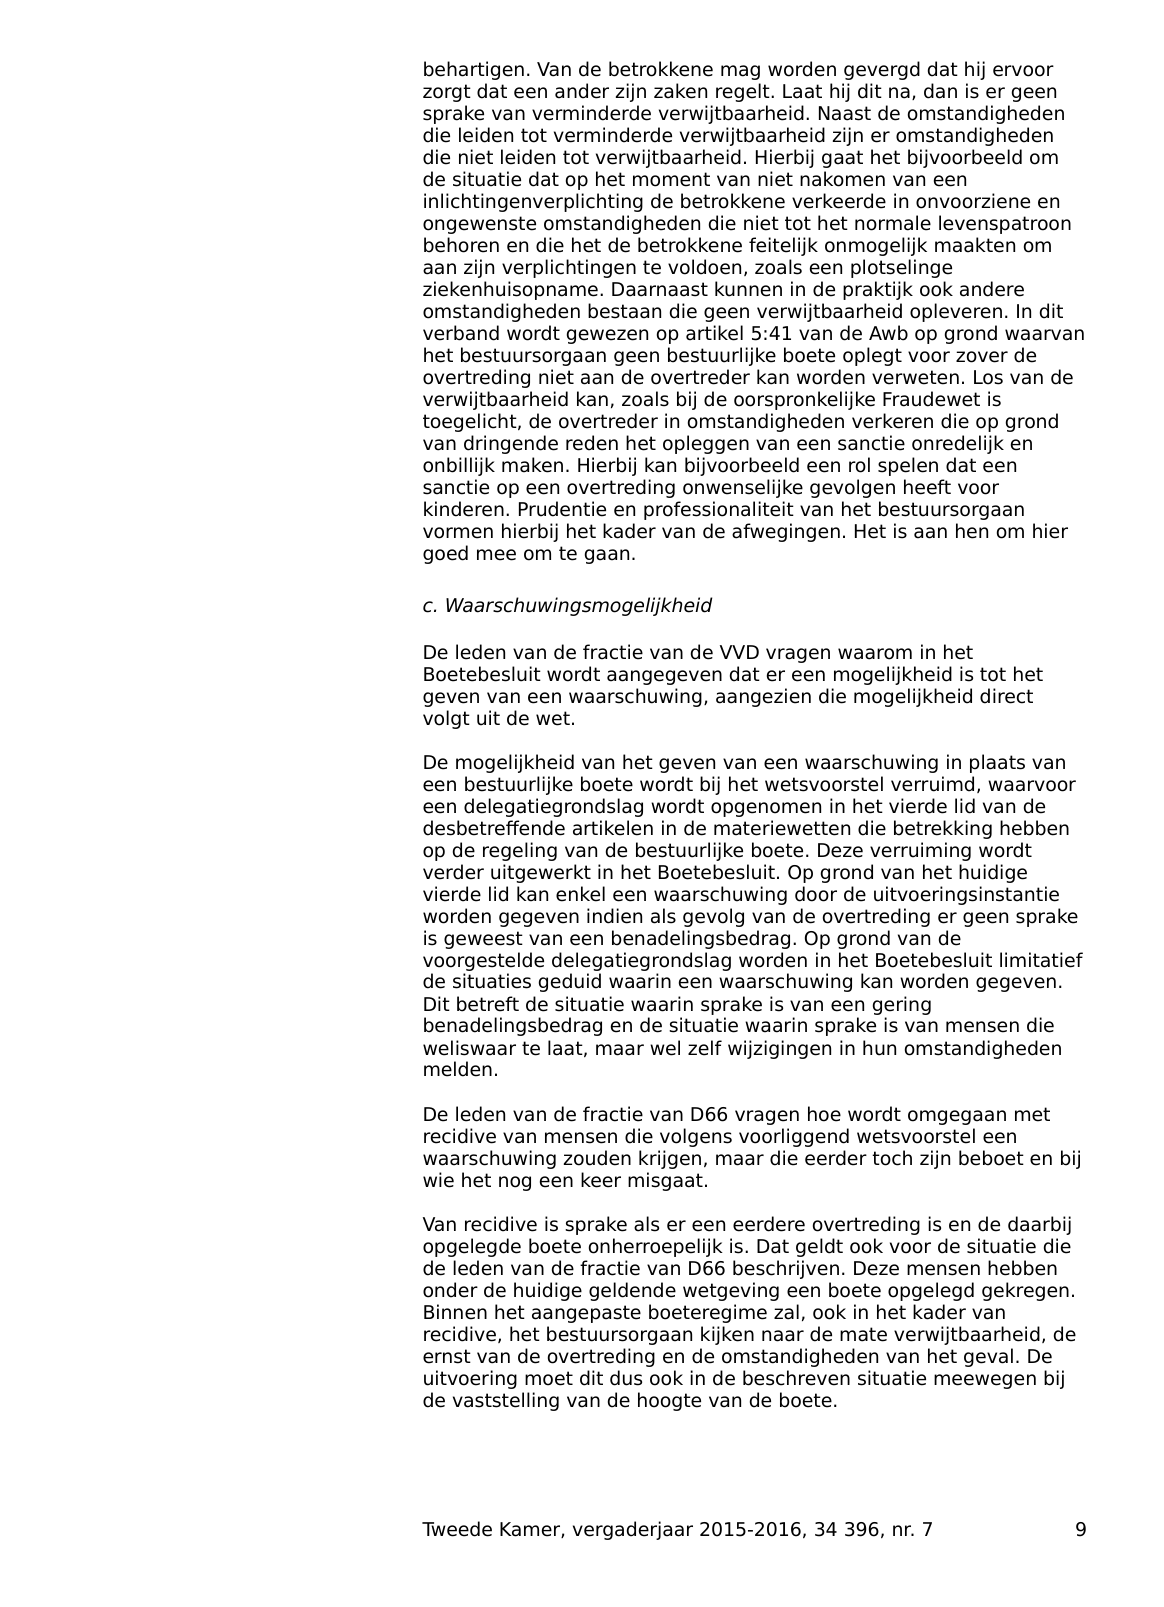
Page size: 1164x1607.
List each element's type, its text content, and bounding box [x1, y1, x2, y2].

text De leden van de fractie van D66 vragen hoe wordt omgegaan met recidive van mensen die volgens voorliggend wetsvoorstel een waarschuwing zouden krijgen, maar die eerder toch zijn beboet en bij wie het nog een keer misgaat. [422, 1103, 1087, 1191]
subtitle c. Waarschuwingsmogelijkheid [422, 594, 1087, 617]
text behartigen. Van de betrokkene mag worden gevergd dat hij ervoor zorgt dat een ander zijn zaken regelt. Laat hij dit na, dan is er geen sprake van verminderde verwijtbaarheid. Naast de omstandigheden die leiden tot verminderde verwijtbaarheid zijn er omstandigheden die niet leiden tot verwijtbaarheid. Hierbij gaat het bijvoorbeeld om de situatie dat op het moment van niet nakomen van een inlichtingenverplichting de betrokkene verkeerde in onvoorziene en ongewenste omstandigheden die niet tot het normale levenspatroon behoren en die het de betrokkene feitelijk onmogelijk maakten om aan zijn verplichtingen te voldoen, zoals een plotselinge ziekenhuisopname. Daarnaast kunnen in de praktijk ook andere omstandigheden bestaan die geen verwijtbaarheid opleveren. In dit verband wordt gewezen op artikel 5:41 van de Awb op grond waarvan het bestuursorgaan geen bestuurlijke boete oplegt voor zover de overtreding niet aan de overtreder kan worden verweten. Los van de verwijtbaarheid kan, zoals bij de oorspronkelijke Fraudewet is toegelicht, de overtreder in omstandigheden verkeren die op grond van dringende reden het opleggen van een sanctie onredelijk en onbillijk maken. Hierbij kan bijvoorbeeld een rol spelen dat een sanctie op een overtreding onwenselijke gevolgen heeft voor kinderen. Prudentie en professionaliteit van het bestuursorgaan vormen hierbij het kader van de afwegingen. Het is aan hen om hier goed mee om te gaan. [422, 59, 1087, 564]
text De mogelijkheid van het geven van een waarschuwing in plaats van een bestuurlijke boete wordt bij het wetsvoorstel verruimd, waarvoor een delegatiegrondslag wordt opgenomen in het vierde lid van de desbetreffende artikelen in de materiewetten die betrekking hebben op de regeling van de bestuurlijke boete. Deze verruiming wordt verder uitgewerkt in het Boetebesluit. Op grond van het huidige vierde lid kan enkel een waarschuwing door de uitvoeringsinstantie worden gegeven indien als gevolg van de overtreding er geen sprake is geweest van een benadelingsbedrag. Op grond van de voorgestelde delegatiegrondslag worden in het Boetebesluit limitatief de situaties geduid waarin een waarschuwing kan worden gegeven. Dit betreft de situatie waarin sprake is van een gering benadelingsbedrag en de situatie waarin sprake is van mensen die weliswaar te laat, maar wel zelf wijzigingen in hun omstandigheden melden. [422, 752, 1087, 1081]
text Van recidive is sprake als er een eerdere overtreding is en de daarbij opgelegde boete onherroepelijk is. Dat geldt ook voor de situatie die de leden van de fractie van D66 beschrijven. Deze mensen hebben onder de huidige geldende wetgeving een boete opgelegd gekregen. Binnen het aangepaste boeteregime zal, ook in het kader van recidive, het bestuursorgaan kijken naar de mate verwijtbaarheid, de ernst van de overtreding en de omstandigheden van het geval. De uitvoering moet dit dus ook in de beschreven situatie meewegen bij de vaststelling van de hoogte van de boete. [422, 1214, 1087, 1411]
text De leden van de fractie van de VVD vragen waarom in het Boetebesluit wordt aangegeven dat er een mogelijkheid is tot het geven van een waarschuwing, aangezien die mogelijkheid direct volgt uit de wet. [422, 642, 1087, 729]
